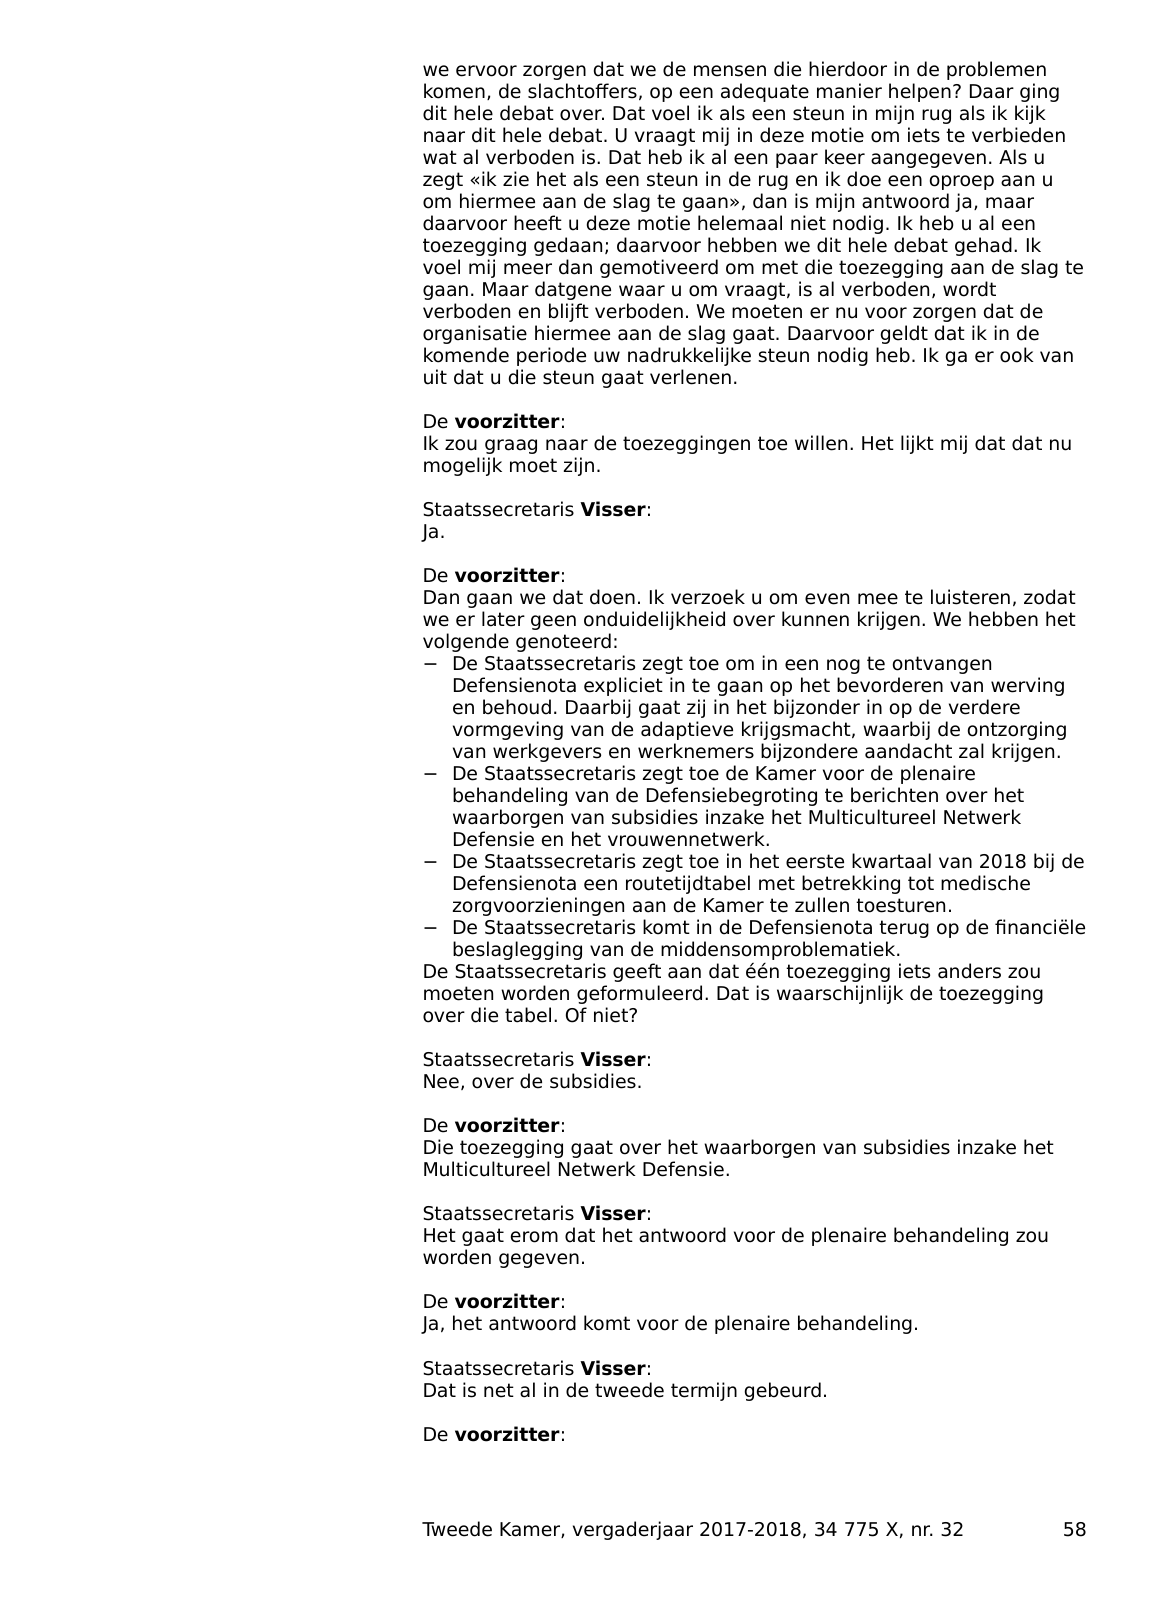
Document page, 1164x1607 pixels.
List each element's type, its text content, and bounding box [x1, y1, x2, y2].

text Staatssecretaris Visser: [422, 1049, 1087, 1071]
text − De Staatssecretaris zegt toe om in een nog te ontvangen Defensienota expliciet in te gaan op het bevorderen van werving en behoud. Daarbij gaat zij in het bijzonder in op de verdere vormgeving van de adaptieve krijgsmacht, waarbij de ontzorging van werkgevers en werknemers bijzondere aandacht zal krijgen. [422, 653, 1087, 763]
text Nee, over de subsidies. [422, 1071, 1087, 1093]
text De voorzitter: [422, 565, 1087, 587]
text − De Staatssecretaris zegt toe in het eerste kwartaal van 2018 bij de Defensienota een routetijdtabel met betrekking tot medische zorgvoorzieningen aan de Kamer te zullen toesturen. [422, 851, 1087, 917]
text Ik zou graag naar de toezeggingen toe willen. Het lijkt mij dat dat nu mogelijk moet zijn. [422, 433, 1087, 477]
text − De Staatssecretaris komt in de Defensienota terug op de financiële beslaglegging van de middensomproblematiek. [422, 917, 1087, 961]
text De voorzitter: [422, 411, 1087, 433]
text De Staatssecretaris geeft aan dat één toezegging iets anders zou moeten worden geformuleerd. Dat is waarschijnlijk de toezegging over die tabel. Of niet? [422, 961, 1087, 1027]
text De voorzitter: [422, 1291, 1087, 1313]
text Dan gaan we dat doen. Ik verzoek u om even mee te luisteren, zodat we er later geen onduidelijkheid over kunnen krijgen. We hebben het volgende genoteerd: [422, 587, 1087, 653]
text De voorzitter: [422, 1424, 1087, 1446]
text Het gaat erom dat het antwoord voor de plenaire behandeling zou worden gegeven. [422, 1225, 1087, 1269]
text Staatssecretaris Visser: [422, 1357, 1087, 1379]
text we ervoor zorgen dat we de mensen die hierdoor in de problemen komen, de slachtoffers, op een adequate manier helpen? Daar ging dit hele debat over. Dat voel ik als een steun in mijn rug als ik kijk naar dit hele debat. U vraagt mij in deze motie om iets te verbieden wat al verboden is. Dat heb ik al een paar keer aangegeven. Als u zegt «ik zie het als een steun in de rug en ik doe een oproep aan u om hiermee aan de slag te gaan», dan is mijn antwoord ja, maar daarvoor heeft u deze motie helemaal niet nodig. Ik heb u al een toezegging gedaan; daarvoor hebben we dit hele debat gehad. Ik voel mij meer dan gemotiveerd om met die toezegging aan de slag te gaan. Maar datgene waar u om vraagt, is al verboden, wordt verboden en blijft verboden. We moeten er nu voor zorgen dat de organisatie hiermee aan de slag gaat. Daarvoor geldt dat ik in de komende periode uw nadrukkelijke steun nodig heb. Ik ga er ook van uit dat u die steun gaat verlenen. [422, 59, 1087, 389]
text − De Staatssecretaris zegt toe de Kamer voor de plenaire behandeling van de Defensiebegroting te berichten over het waarborgen van subsidies inzake het Multicultureel Netwerk Defensie en het vrouwennetwerk. [422, 763, 1087, 851]
text Die toezegging gaat over het waarborgen van subsidies inzake het Multicultureel Netwerk Defensie. [422, 1137, 1087, 1181]
text Ja. [422, 521, 1087, 543]
text Staatssecretaris Visser: [422, 499, 1087, 521]
text Dat is net al in de tweede termijn gebeurd. [422, 1379, 1087, 1401]
text De voorzitter: [422, 1115, 1087, 1137]
text Ja, het antwoord komt voor de plenaire behandeling. [422, 1313, 1087, 1335]
text Staatssecretaris Visser: [422, 1203, 1087, 1225]
